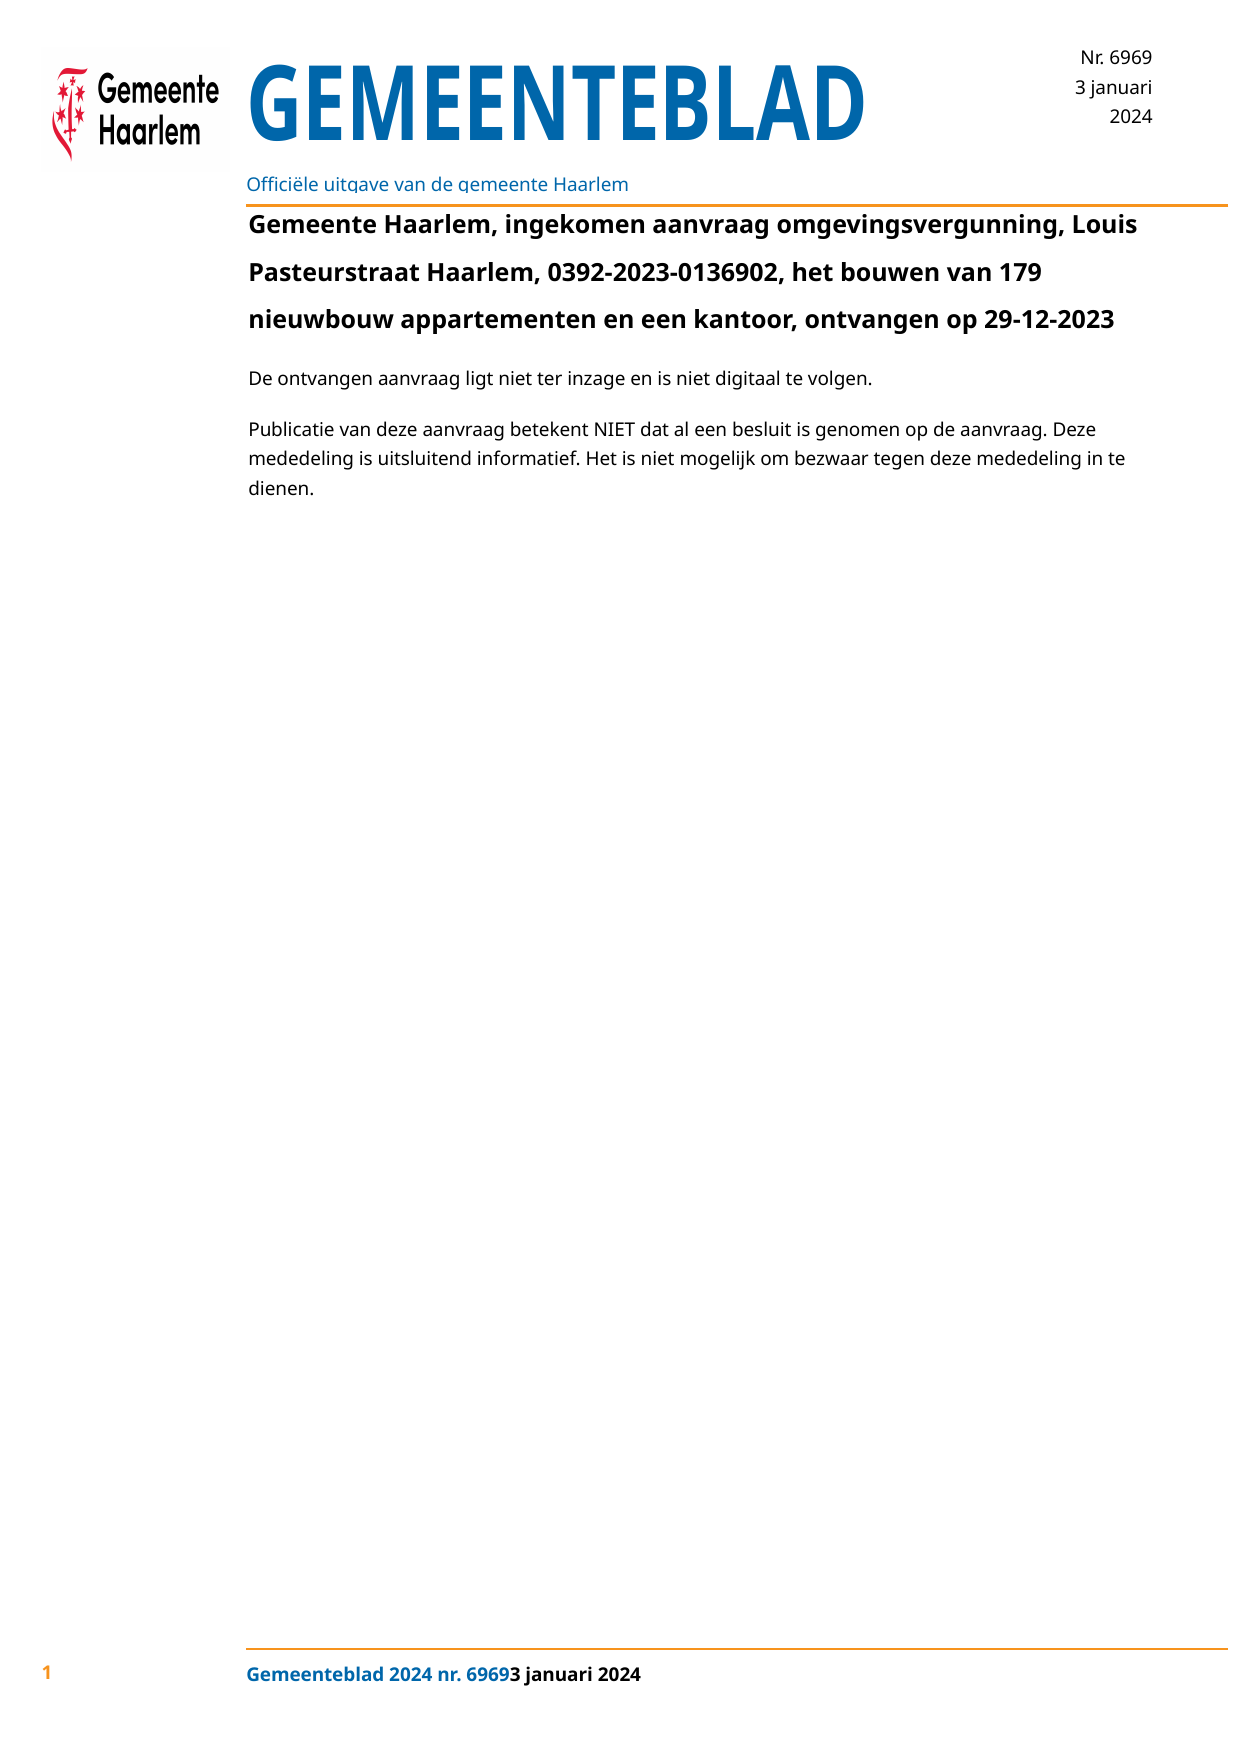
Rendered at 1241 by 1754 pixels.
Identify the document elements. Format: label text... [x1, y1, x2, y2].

text Publicatie van deze aanvraag betekent NIET dat al een besluit is genomen op de aanvraag. Deze mededeling is uitsluitend informatief. Het is niet mogelijk om bezwaar tegen deze mededeling in te dienen. [248, 416, 1152, 501]
text Gemeente Haarlem, ingekomen aanvraag omgevingsvergunning, Louis Pasteurstraat Haarlem, 0392-2023-0136902, het bouwen van 179 nieuwbouw appartementen en een kantoor, ontvangen op 29-12-2023 [248, 207, 1152, 336]
text De ontvangen aanvraag ligt niet ter inzage en is niet digitaal te volgen. [248, 366, 1152, 391]
picture [41, 47, 231, 172]
